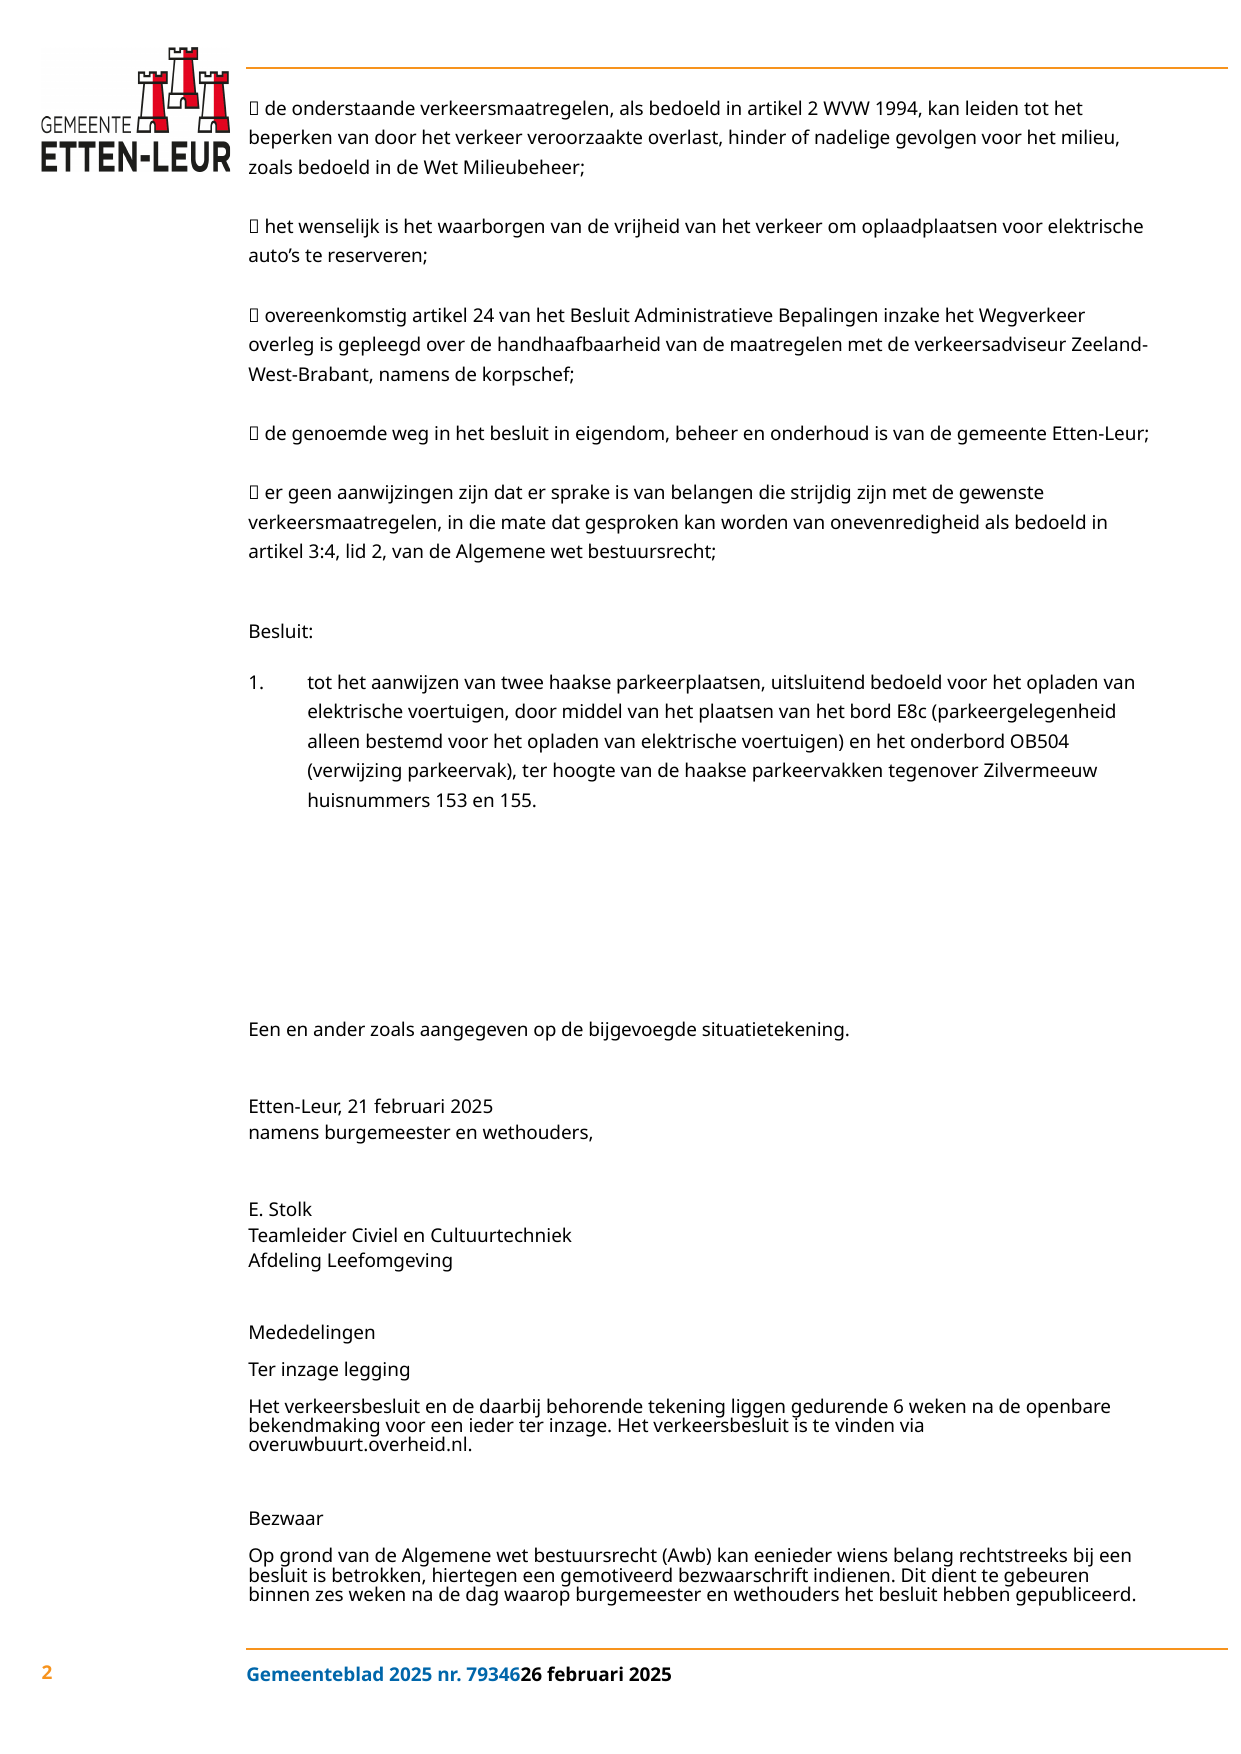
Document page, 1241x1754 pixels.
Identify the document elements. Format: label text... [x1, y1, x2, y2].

text Besluit: [248, 618, 1152, 644]
text Bezwaar [248, 1510, 1152, 1529]
text Teamleider Civiel en Cultuurtechniek [248, 1222, 1152, 1247]
text Mededelingen [248, 1324, 1152, 1343]
text E. Stolk [248, 1196, 1152, 1222]
text Het verkeersbesluit en de daarbij behorende tekening liggen gedurende 6 weken na de openbare bekendmaking voor een ieder ter inzage. Het verkeersbesluit is te vinden via overuwbuurt.overheid.nl. [248, 1398, 1152, 1456]
text  de onderstaande verkeersmaatregelen, als bedoeld in artikel 2 WVW 1994, kan leiden tot het beperken van door het verkeer veroorzaakte overlast, hinder of nadelige gevolgen voor het milieu, zoals bedoeld in de Wet Milieubeheer; [248, 95, 1152, 180]
text  de genoemde weg in het besluit in eigendom, beheer en onderhoud is van de gemeente Etten-Leur; [248, 420, 1152, 446]
text Ter inzage legging [248, 1361, 1152, 1380]
text Etten-Leur, 21 februari 2025 [248, 1093, 1152, 1119]
text namens burgemeester en wethouders, [248, 1119, 1152, 1144]
list tot het aanwijzen van twee haakse parkeerplaatsen, uitsluitend bedoeld voor het opladen van elektrische voertuigen, door middel van het plaatsen van het bord E8c (parkeergelegenheid alleen bestemd voor het opladen van elektrische voertuigen) en het onderbord OB504 (verwijzing parkeervak), ter hoogte van de haakse parkeervakken tegenover Zilvermeeuw huisnummers 153 en 155. [248, 669, 1152, 813]
picture [41, 47, 231, 172]
text  er geen aanwijzingen zijn dat er sprake is van belangen die strijdig zijn met de gewenste verkeersmaatregelen, in die mate dat gesproken kan worden van onevenredigheid als bedoeld in artikel 3:4, lid 2, van de Algemene wet bestuursrecht; [248, 479, 1152, 564]
text Een en ander zoals aangegeven op de bijgevoegde situatietekening. [248, 1016, 1152, 1042]
text  overeenkomstig artikel 24 van het Besluit Administratieve Bepalingen inzake het Wegverkeer overleg is gepleegd over de handhaafbaarheid van de maatregelen met de verkeersadviseur Zeeland- West-Brabant, namens de korpschef; [248, 302, 1152, 387]
text Op grond van de Algemene wet bestuursrecht (Awb) kan eenieder wiens belang rechtstreeks bij een besluit is betrokken, hiertegen een gemotiveerd bezwaarschrift indienen. Dit dient te gebeuren binnen zes weken na de dag waarop burgemeester en wethouders het besluit hebben gepubliceerd. [248, 1547, 1152, 1605]
text  het wenselijk is het waarborgen van de vrijheid van het verkeer om oplaadplaatsen voor elektrische auto’s te reserveren; [248, 213, 1152, 268]
text Afdeling Leefomgeving [248, 1247, 1152, 1273]
